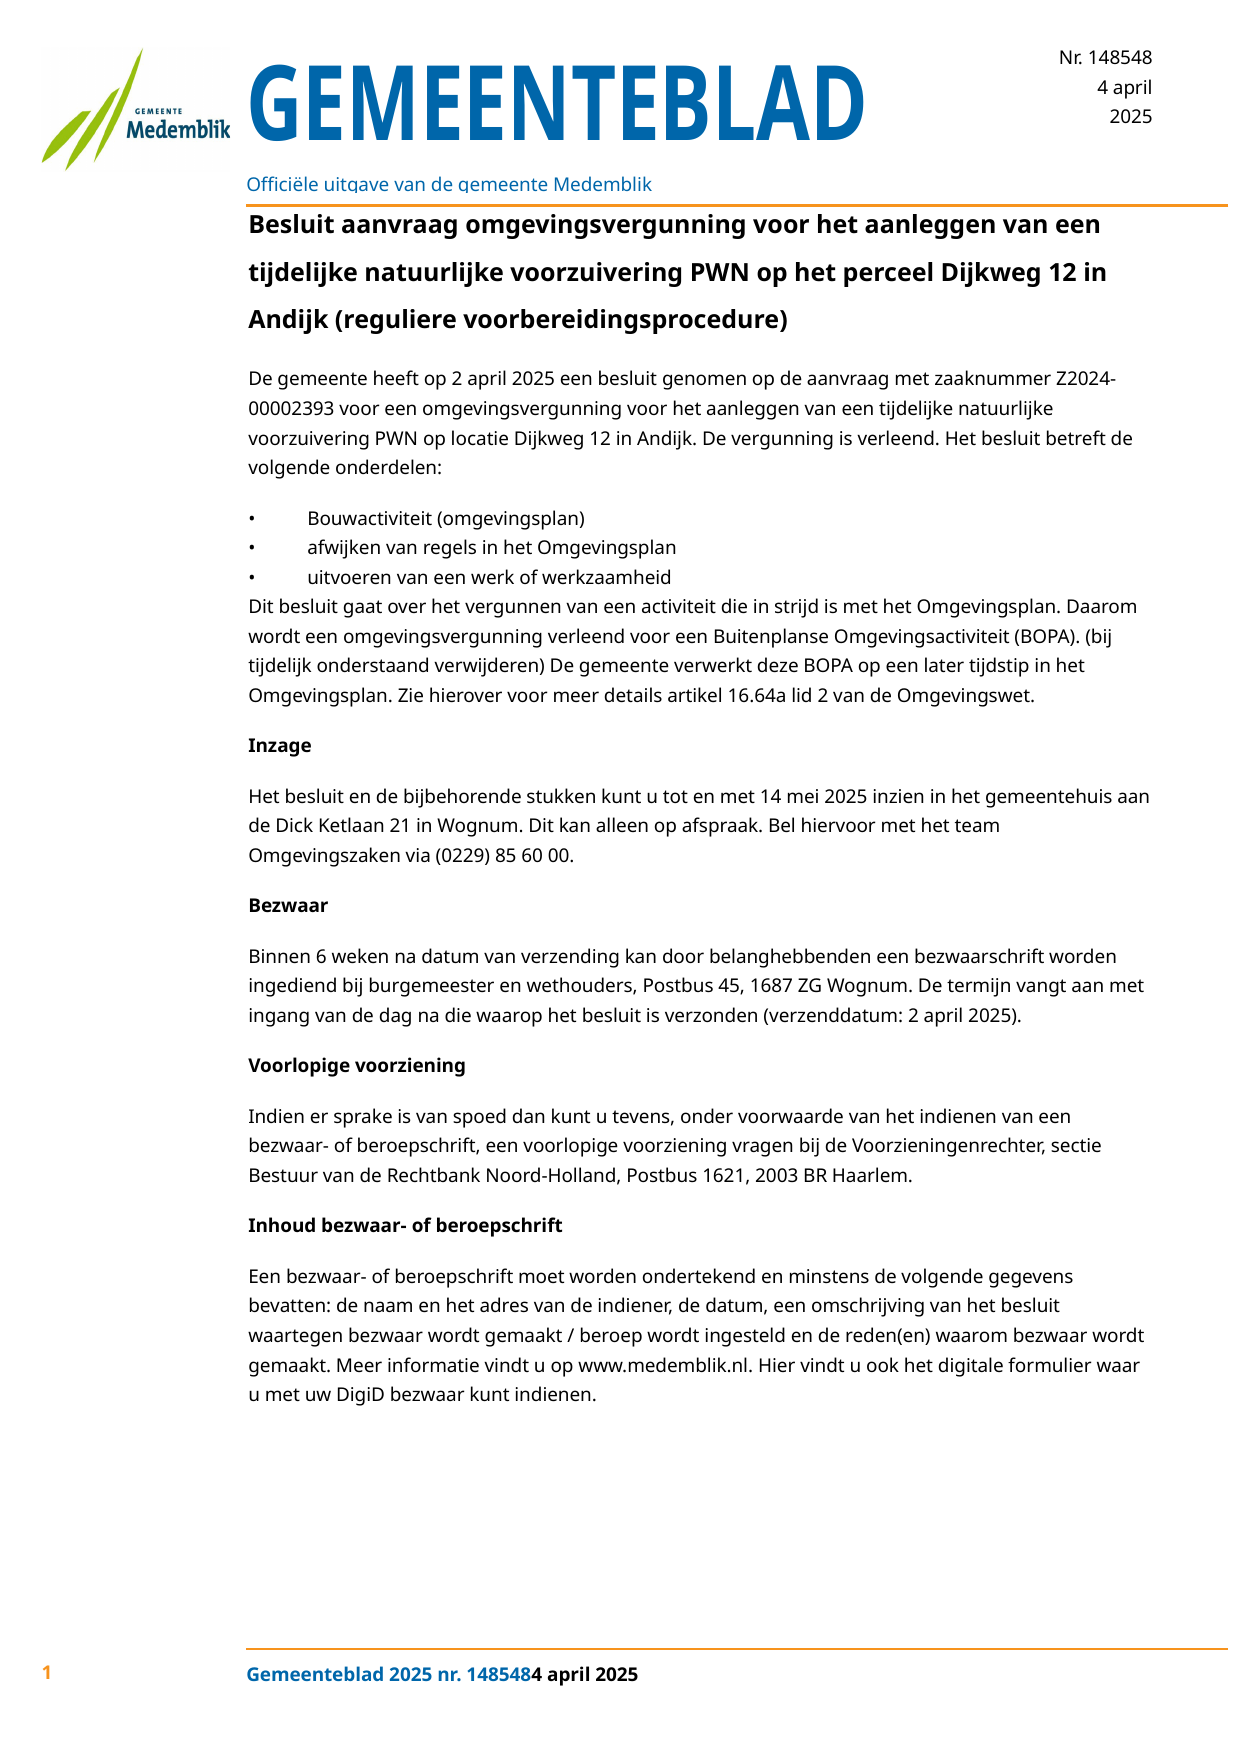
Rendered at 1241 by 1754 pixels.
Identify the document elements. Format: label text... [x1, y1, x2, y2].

text Inhoud bezwaar- of beroepschrift [248, 1213, 1152, 1238]
text Besluit aanvraag omgevingsvergunning voor het aanleggen van een tijdelijke natuurlijke voorzuivering PWN op het perceel Dijkweg 12 in Andijk (reguliere voorbereidingsprocedure) [248, 207, 1152, 336]
list uitvoeren van een werk of werkzaamheid [248, 564, 1152, 589]
text Indien er sprake is van spoed dan kunt u tevens, onder voorwaarde van het indienen van een bezwaar- of beroepschrift, een voorlopige voorziening vragen bij de Voorzieningenrechter, sectie Bestuur van de Rechtbank Noord-Holland, Postbus 1621, 2003 BR Haarlem. [248, 1103, 1152, 1188]
text Voorlopige voorziening [248, 1053, 1152, 1078]
list afwijken van regels in het Omgevingsplan [248, 534, 1152, 560]
text Dit besluit gaat over het vergunnen van een activiteit die in strijd is met het Omgevingsplan. Daarom wordt een omgevingsvergunning verleend voor een Buitenplanse Omgevingsactiviteit (BOPA). (bij tijdelijk onderstaand verwijderen) De gemeente verwerkt deze BOPA op een later tijdstip in het Omgevingsplan. Zie hierover voor meer details artikel 16.64a lid 2 van de Omgevingswet. [248, 593, 1152, 708]
text Het besluit en de bijbehorende stukken kunt u tot en met 14 mei 2025 inzien in het gemeentehuis aan de Dick Ketlaan 21 in Wognum. Dit kan alleen op afspraak. Bel hiervoor met het team Omgevingszaken via (0229) 85 60 00. [248, 783, 1152, 868]
text Een bezwaar- of beroepschrift moet worden ondertekend en minstens de volgende gegevens bevatten: de naam en het adres van de indiener, de datum, een omschrijving van het besluit waartegen bezwaar wordt gemaakt / beroep wordt ingesteld en de reden(en) waarom bezwaar wordt gemaakt. Meer informatie vindt u op www.medemblik.nl. Hier vindt u ook het digitale formulier waar u met uw DigiD bezwaar kunt indienen. [248, 1263, 1152, 1407]
text De gemeente heeft op 2 april 2025 een besluit genomen op de aanvraag met zaaknummer Z2024-00002393 voor een omgevingsvergunning voor het aanleggen van een tijdelijke natuurlijke voorzuivering PWN op locatie Dijkweg 12 in Andijk. De vergunning is verleend. Het besluit betreft de volgende onderdelen: [248, 366, 1152, 480]
text Bezwaar [248, 893, 1152, 918]
picture [41, 47, 231, 172]
text Inzage [248, 733, 1152, 758]
list Bouwactiviteit (omgevingsplan) [248, 505, 1152, 530]
text Binnen 6 weken na datum van verzending kan door belanghebbenden een bezwaarschrift worden ingediend bij burgemeester en wethouders, Postbus 45, 1687 ZG Wognum. De termijn vangt aan met ingang van de dag na die waarop het besluit is verzonden (verzenddatum: 2 april 2025). [248, 943, 1152, 1028]
